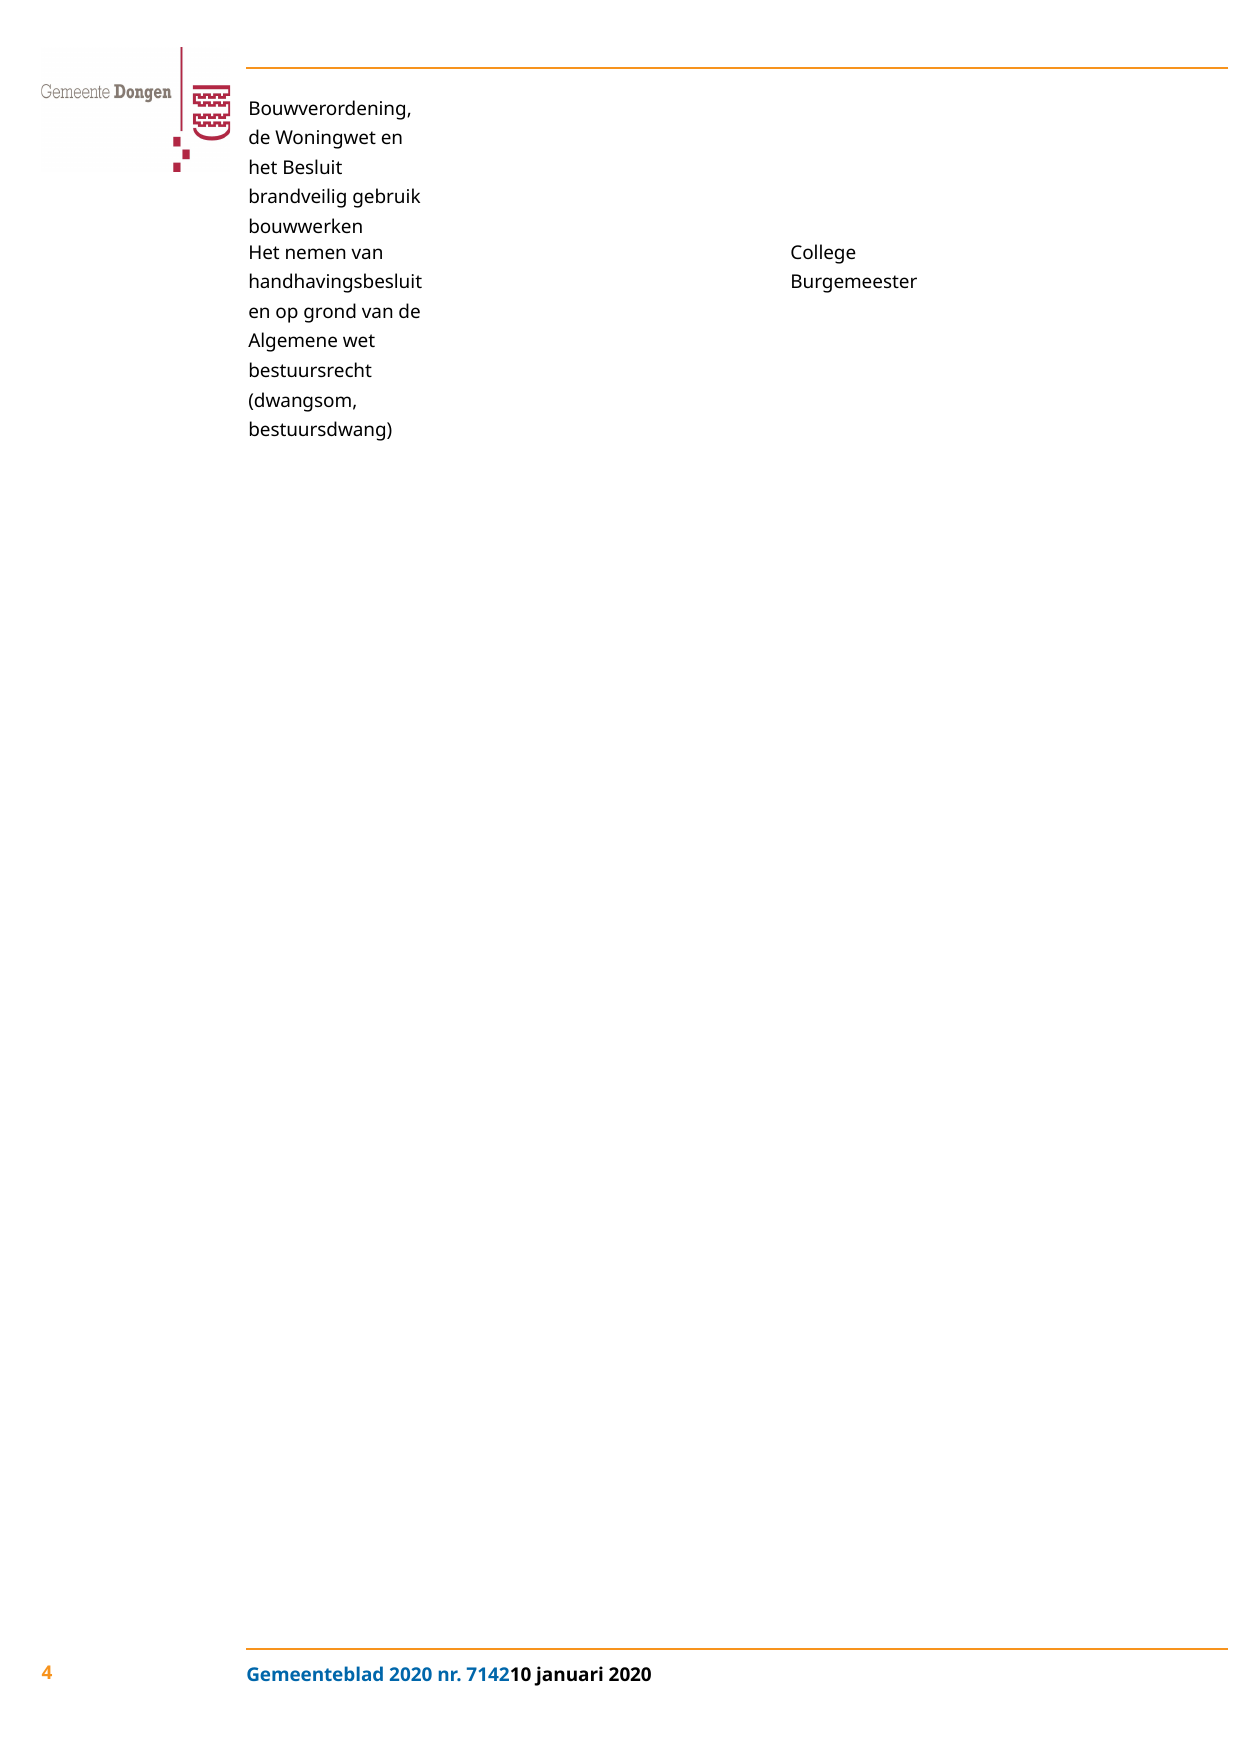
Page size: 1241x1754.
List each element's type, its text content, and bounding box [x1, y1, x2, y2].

table_cell [971, 239, 1152, 442]
table_cell [790, 95, 971, 239]
table_cell [429, 95, 609, 239]
picture [41, 47, 231, 172]
table_cell Het nemen van handhavingsbesluiten op grond van de Algemene wet bestuursrecht (dwangsom, bestuursdwang) [248, 239, 429, 442]
table_cell College Burgemeester [790, 239, 971, 442]
table_cell [971, 95, 1152, 239]
table_cell [429, 239, 609, 442]
table_cell Bouwverordening, de Woningwet en het Besluit brandveilig gebruik bouwwerken [248, 95, 429, 239]
table_cell [609, 239, 790, 442]
table_cell [609, 95, 790, 239]
